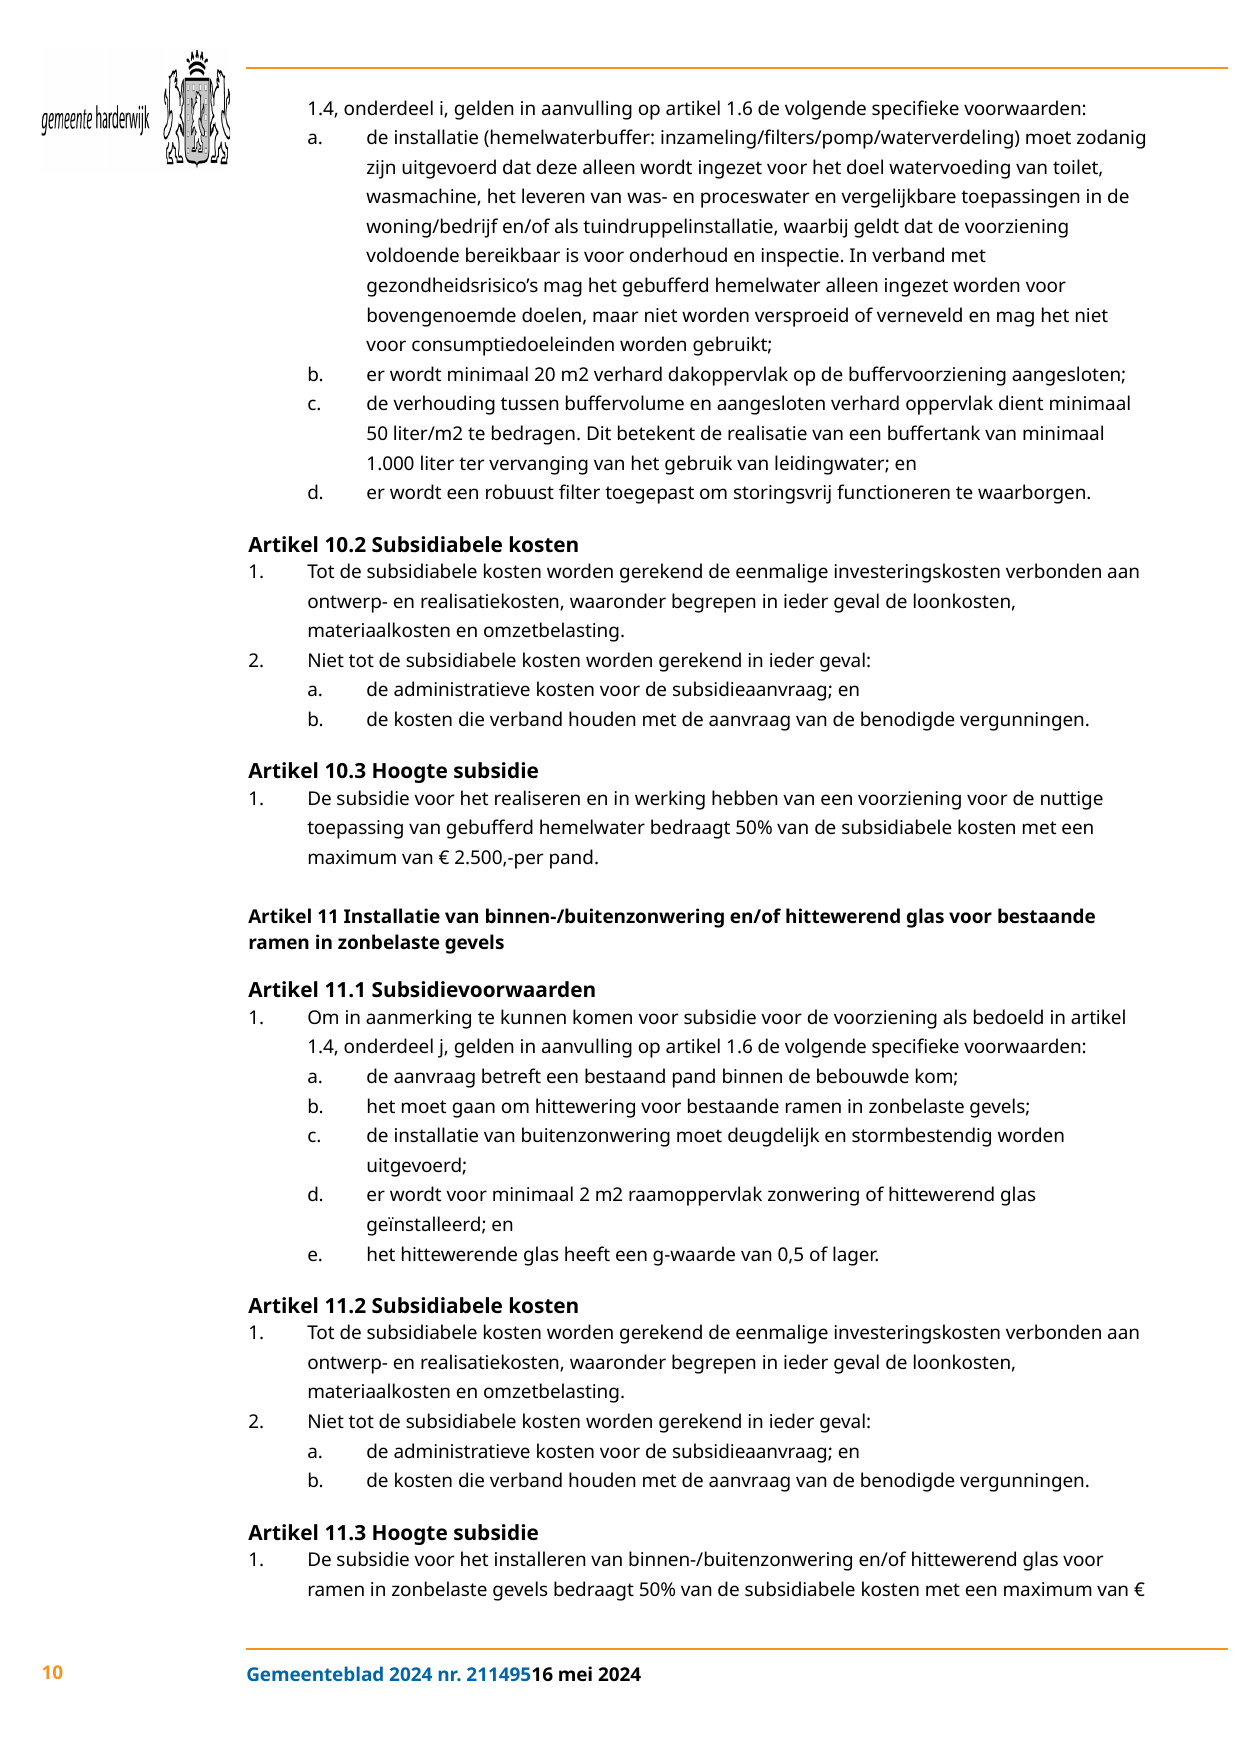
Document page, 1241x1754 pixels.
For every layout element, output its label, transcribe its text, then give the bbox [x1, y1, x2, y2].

list de kosten die verband houden met de aanvraag van de benodigde vergunningen. [307, 1467, 1152, 1493]
list de administratieve kosten voor de subsidieaanvraag; en [307, 1438, 1152, 1464]
list Om in aanmerking te kunnen komen voor subsidie voor de voorziening als bedoeld in artikel 1.4, onderdeel j, gelden in aanvulling op artikel 1.6 de volgende specifieke voorwaarden: [248, 1004, 1152, 1059]
list er wordt een robuust filter toegepast om storingsvrij functioneren te waarborgen. [307, 479, 1152, 505]
picture [41, 47, 231, 172]
list de verhouding tussen buffervolume en aangesloten verhard oppervlak dient minimaal 50 liter/m2 te bedragen. Dit betekent de realisatie van een buffertank van minimaal 1.000 liter ter vervanging van het gebruik van leidingwater; en [307, 391, 1152, 476]
text Artikel 11.1 Subsidievoorwaarden [248, 976, 1152, 1004]
list Tot de subsidiabele kosten worden gerekend de eenmalige investeringskosten verbonden aan ontwerp- en realisatiekosten, waaronder begrepen in ieder geval de loonkosten, materiaalkosten en omzetbelasting. [248, 558, 1152, 643]
list De subsidie voor het installeren van binnen-/buitenzonwering en/of hittewerend glas voor ramen in zonbelaste gevels bedraagt 50% van de subsidiabele kosten met een maximum van € [248, 1546, 1152, 1602]
list Niet tot de subsidiabele kosten worden gerekend in ieder geval: [248, 647, 1152, 673]
list er wordt voor minimaal 2 m2 raamoppervlak zonwering of hittewerend glas geïnstalleerd; en [307, 1182, 1152, 1237]
list de installatie van buitenzonwering moet deugdelijk en stormbestendig worden uitgevoerd; [307, 1122, 1152, 1178]
list De subsidie voor het realiseren en in werking hebben van een voorziening voor de nuttige toepassing van gebufferd hemelwater bedraagt 50% van de subsidiabele kosten met een maximum van € 2.500,-per pand. [248, 785, 1152, 870]
list het moet gaan om hittewering voor bestaande ramen in zonbelaste gevels; [307, 1093, 1152, 1118]
text Artikel 10.2 Subsidiabele kosten [248, 530, 1152, 558]
list Tot de subsidiabele kosten worden gerekend de eenmalige investeringskosten verbonden aan ontwerp- en realisatiekosten, waaronder begrepen in ieder geval de loonkosten, materiaalkosten en omzetbelasting. [248, 1319, 1152, 1404]
list de aanvraag betreft een bestaand pand binnen de bebouwde kom; [307, 1063, 1152, 1089]
list de administratieve kosten voor de subsidieaanvraag; en [307, 677, 1152, 702]
list de installatie (hemelwaterbuffer: inzameling/filters/pomp/waterverdeling) moet zodanig zijn uitgevoerd dat deze alleen wordt ingezet voor het doel watervoeding van toilet, wasmachine, het leveren van was- en proceswater en vergelijkbare toepassingen in de woning/bedrijf en/of als tuindruppelinstallatie, waarbij geldt dat de voorziening voldoende bereikbaar is voor onderhoud en inspectie. In verband met gezondheidsrisico’s mag het gebufferd hemelwater alleen ingezet worden voor bovengenoemde doelen, maar niet worden versproeid of verneveld en mag het niet voor consumptiedoeleinden worden gebruikt; [307, 124, 1152, 357]
text Artikel 10.3 Hoogte subsidie [248, 757, 1152, 785]
text Artikel 11 Installatie van binnen-/buitenzonwering en/of hittewerend glas voor bestaande ramen in zonbelaste gevels [248, 903, 1152, 955]
list het hittewerende glas heeft een g-waarde van 0,5 of lager. [307, 1241, 1152, 1266]
text Artikel 11.3 Hoogte subsidie [248, 1518, 1152, 1546]
list 1.4, onderdeel i, gelden in aanvulling op artikel 1.6 de volgende specifieke voorwaarden: [248, 95, 1152, 121]
list de kosten die verband houden met de aanvraag van de benodigde vergunningen. [307, 706, 1152, 732]
list er wordt minimaal 20 m2 verhard dakoppervlak op de buffervoorziening aangesloten; [307, 361, 1152, 387]
text Artikel 11.2 Subsidiabele kosten [248, 1291, 1152, 1319]
list Niet tot de subsidiabele kosten worden gerekend in ieder geval: [248, 1408, 1152, 1434]
